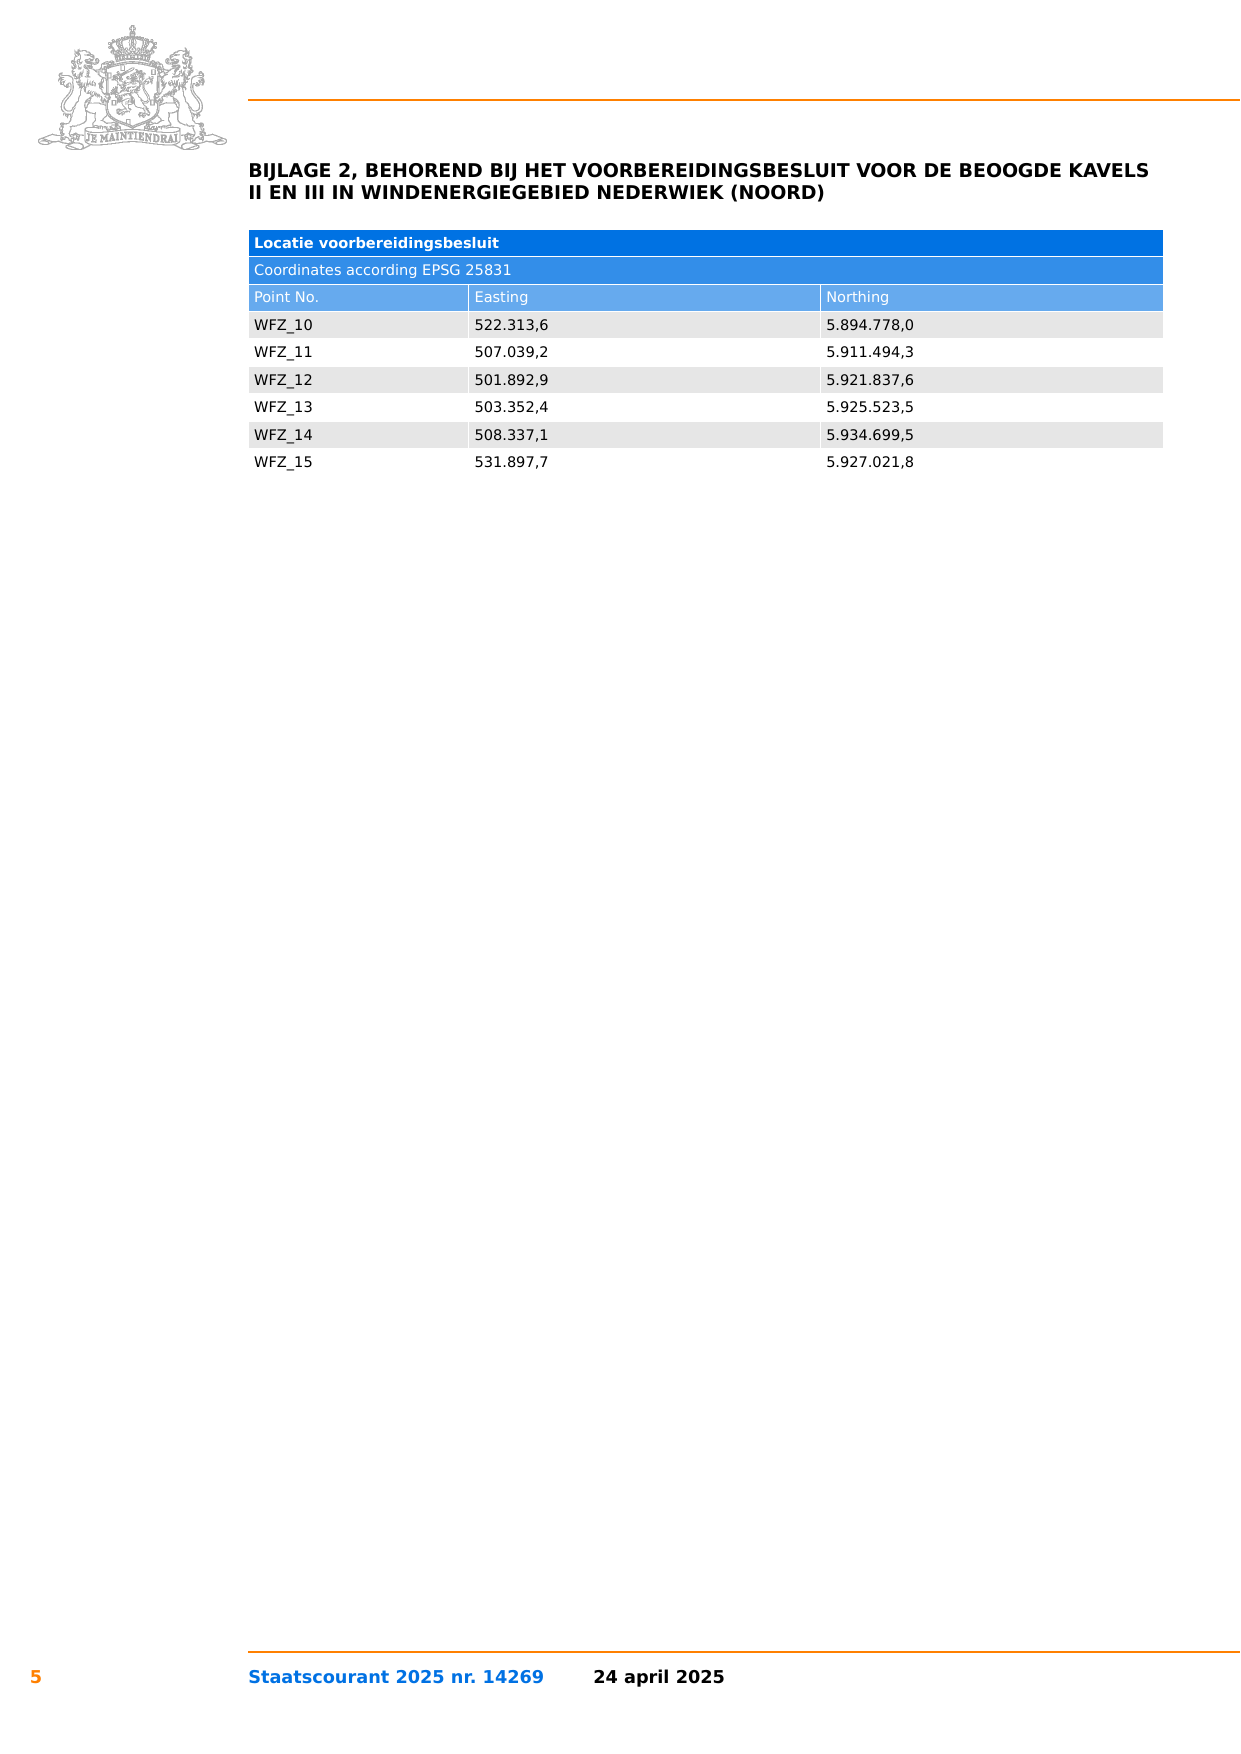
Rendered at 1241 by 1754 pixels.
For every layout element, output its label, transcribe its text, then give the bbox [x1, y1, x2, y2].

table_cell WFZ_10 [249, 312, 468, 338]
table_cell Coordinates according EPSG 25831 [249, 257, 1163, 284]
table_cell 503.352,4 [469, 394, 820, 421]
table_cell 5.911.494,3 [821, 340, 1163, 366]
table_cell WFZ_11 [249, 340, 468, 366]
picture [38, 25, 227, 150]
table_cell WFZ_15 [249, 449, 468, 475]
table_cell 507.039,2 [469, 340, 820, 366]
subtitle BIJLAGE 2, BEHOREND BIJ HET VOORBEREIDINGSBESLUIT VOOR DE BEOOGDE KAVELS II EN III IN WINDENERGIEGEBIED NEDERWIEK (NOORD) [248, 160, 1163, 204]
table_cell 5.934.699,5 [821, 422, 1163, 448]
table_cell Point No. [249, 285, 468, 311]
table_cell 5.925.523,5 [821, 394, 1163, 421]
table_header Locatie voorbereidingsbesluit [249, 230, 1163, 256]
table_cell WFZ_14 [249, 422, 468, 448]
table_cell Northing [821, 285, 1163, 311]
table_cell 531.897,7 [469, 449, 820, 475]
table_cell 5.921.837,6 [821, 367, 1163, 393]
table_cell 501.892,9 [469, 367, 820, 393]
table_cell 508.337,1 [469, 422, 820, 448]
table_cell WFZ_12 [249, 367, 468, 393]
table_cell 5.894.778,0 [821, 312, 1163, 338]
table_cell 5.927.021,8 [821, 449, 1163, 475]
table_cell WFZ_13 [249, 394, 468, 421]
table_cell 522.313,6 [469, 312, 820, 338]
table_cell Easting [469, 285, 820, 311]
